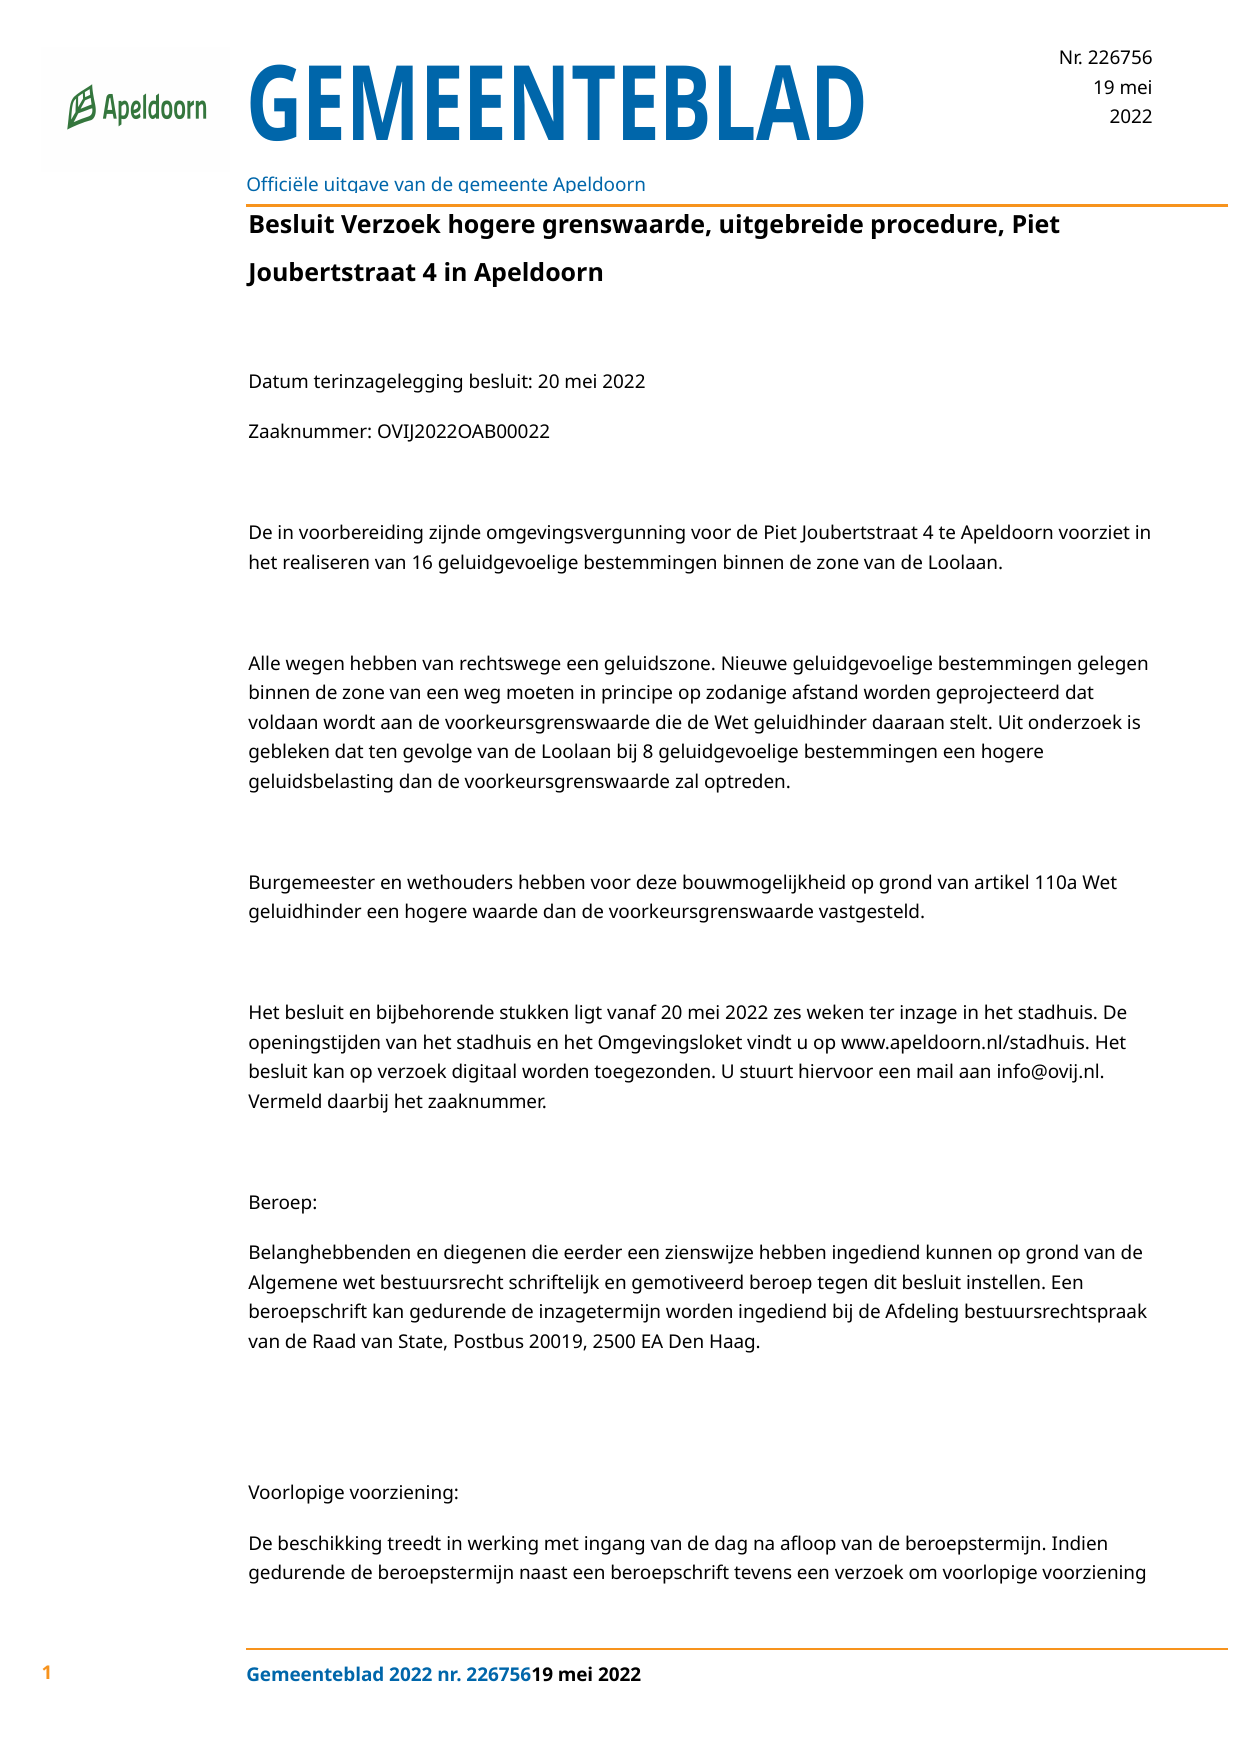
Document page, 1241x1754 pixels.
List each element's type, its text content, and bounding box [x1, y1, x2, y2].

text Beroep: [248, 1189, 1152, 1215]
text De beschikking treedt in werking met ingang van de dag na afloop van de beroepstermijn. Indien gedurende de beroepstermijn naast een beroepschrift tevens een verzoek om voorlopige voorziening [248, 1530, 1152, 1585]
text Besluit Verzoek hogere grenswaarde, uitgebreide procedure, Piet Joubertstraat 4 in Apeldoorn [248, 207, 1152, 288]
text Alle wegen hebben van rechtswege een geluidszone. Nieuwe geluidgevoelige bestemmingen gelegen binnen de zone van een weg moeten in principe op zodanige afstand worden geprojecteerd dat voldaan wordt aan de voorkeursgrenswaarde die de Wet geluidhinder daaraan stelt. Uit onderzoek is gebleken dat ten gevolge van de Loolaan bij 8 geluidgevoelige bestemmingen een hogere geluidsbelasting dan de voorkeursgrenswaarde zal optreden. [248, 650, 1152, 794]
text De in voorbereiding zijnde omgevingsvergunning voor de Piet Joubertstraat 4 te Apeldoorn voorziet in het realiseren van 16 geluidgevoelige bestemmingen binnen de zone van de Loolaan. [248, 519, 1152, 575]
text Het besluit en bijbehorende stukken ligt vanaf 20 mei 2022 zes weken ter inzage in het stadhuis. De openingstijden van het stadhuis en het Omgevingsloket vindt u op www.apeldoorn.nl/stadhuis. Het besluit kan op verzoek digitaal worden toegezonden. U stuurt hiervoor een mail aan info@ovij.nl. Vermeld daarbij het zaaknummer. [248, 999, 1152, 1114]
text Datum terinzagelegging besluit: 20 mei 2022 [248, 368, 1152, 394]
text Belanghebbenden en diegenen die eerder een zienswijze hebben ingediend kunnen op grond van de Algemene wet bestuursrecht schriftelijk en gemotiveerd beroep tegen dit besluit instellen. Een beroepschrift kan gedurende de inzagetermijn worden ingediend bij de Afdeling bestuursrechtspraak van de Raad van State, Postbus 20019, 2500 EA Den Haag. [248, 1239, 1152, 1354]
text Burgemeester en wethouders hebben voor deze bouwmogelijkheid op grond van artikel 110a Wet geluidhinder een hogere waarde dan de voorkeursgrenswaarde vastgesteld. [248, 869, 1152, 924]
text Zaaknummer: OVIJ2022OAB00022 [248, 419, 1152, 444]
picture [41, 47, 231, 172]
text Voorlopige voorziening: [248, 1479, 1152, 1505]
